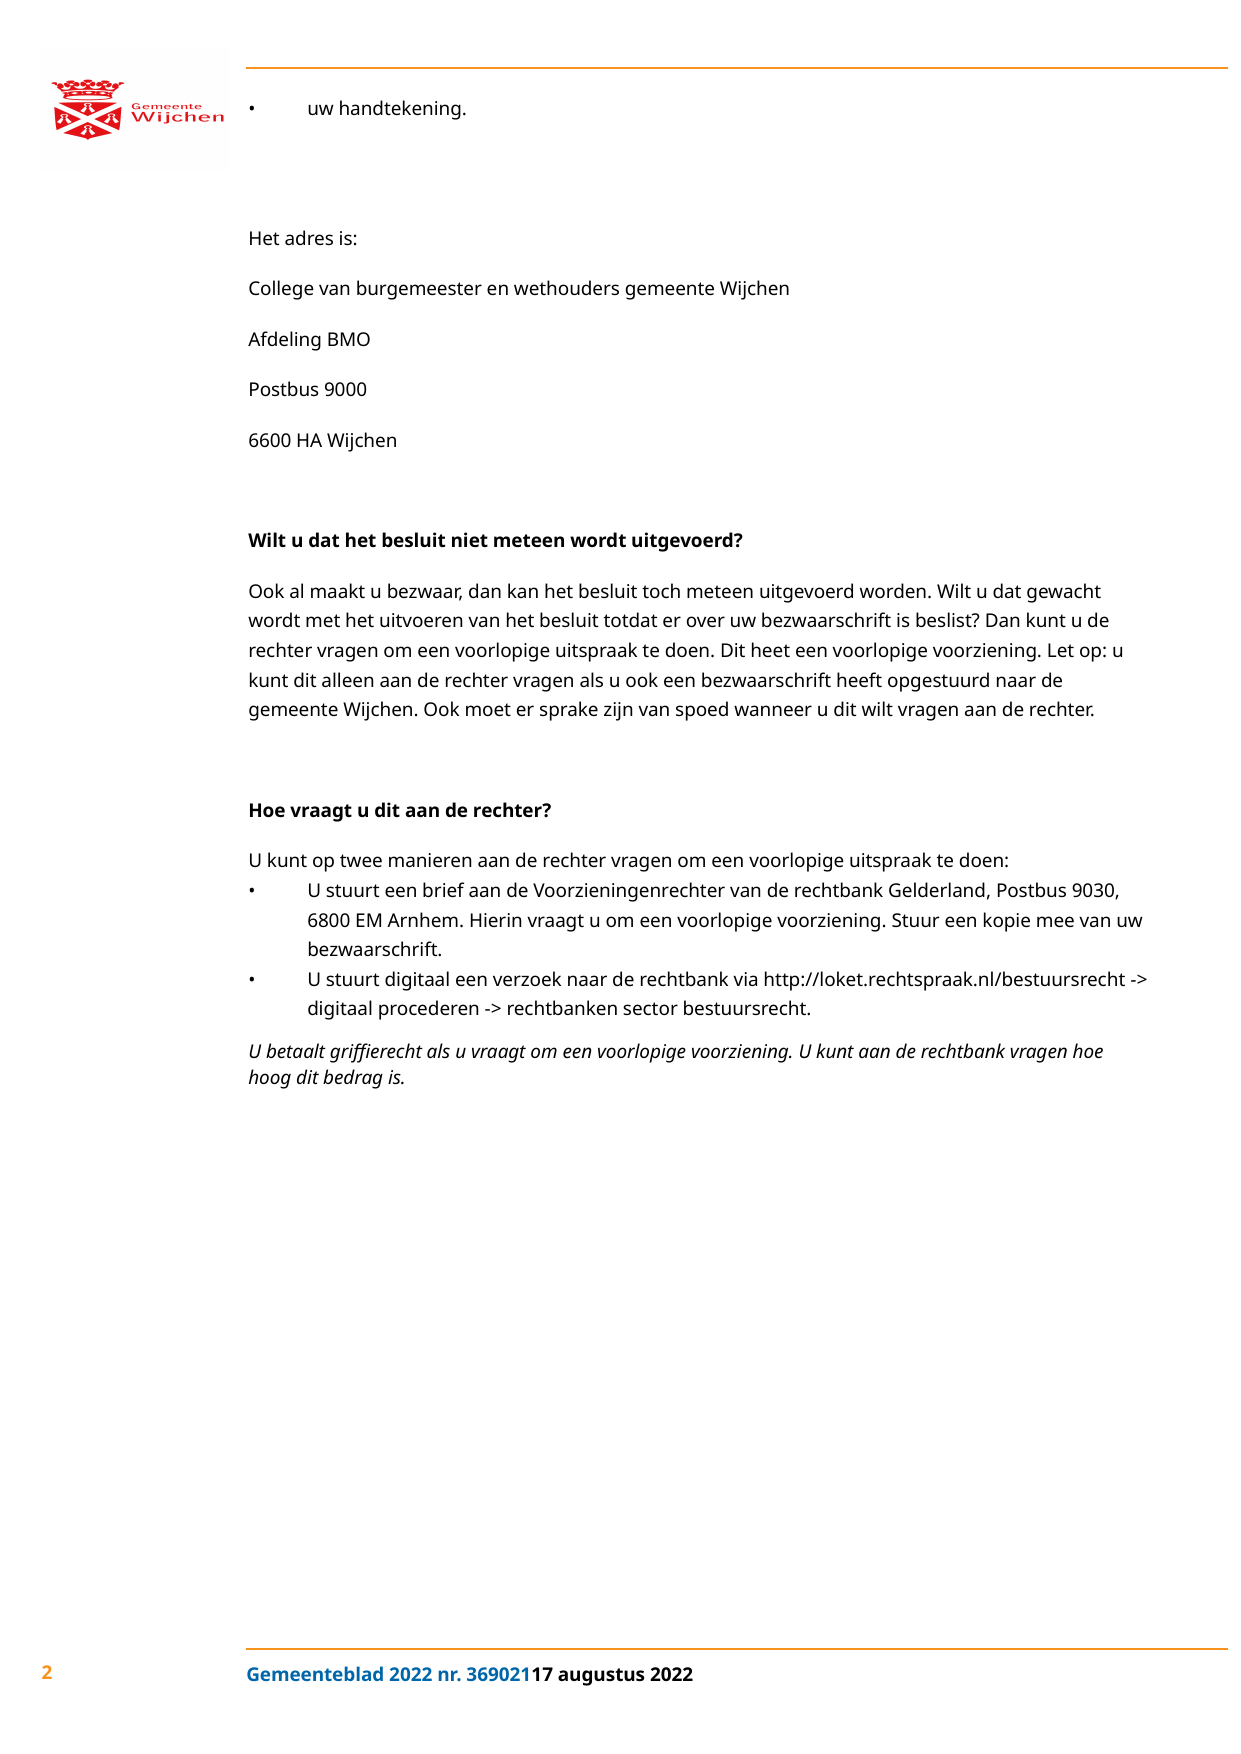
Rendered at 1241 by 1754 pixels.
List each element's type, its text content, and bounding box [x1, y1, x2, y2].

text U kunt op twee manieren aan de rechter vragen om een voorlopige uitspraak te doen: [248, 848, 1152, 873]
text U betaalt griffierecht als u vraagt om een voorlopige voorziening. U kunt aan de rechtbank vragen hoe hoog dit bedrag is. [248, 1039, 1152, 1090]
picture [41, 47, 231, 172]
text Het adres is: [248, 225, 1152, 251]
text Postbus 9000 [248, 376, 1152, 402]
text Wilt u dat het besluit niet meteen wordt uitgevoerd? [248, 528, 1152, 553]
list uw handtekening. [248, 95, 1152, 121]
text Ook al maakt u bezwaar, dan kan het besluit toch meteen uitgevoerd worden. Wilt u dat gewacht wordt met het uitvoeren van het besluit totdat er over uw bezwaarschrift is beslist? Dan kunt u de rechter vragen om een voorlopige uitspraak te doen. Dit heet een voorlopige voorziening. Let op: u kunt dit alleen aan de rechter vragen als u ook een bezwaarschrift heeft opgestuurd naar de gemeente Wijchen. Ook moet er sprake zijn van spoed wanneer u dit wilt vragen aan de rechter. [248, 578, 1152, 722]
text 6600 HA Wijchen [248, 427, 1152, 453]
text College van burgemeester en wethouders gemeente Wijchen [248, 276, 1152, 301]
text Hoe vraagt u dit aan de rechter? [248, 797, 1152, 823]
list U stuurt digitaal een verzoek naar de rechtbank via http://loket.rechtspraak.nl/bestuursrecht -> digitaal procederen -> rechtbanken sector bestuursrecht. [248, 966, 1152, 1021]
list U stuurt een brief aan de Voorzieningenrechter van de rechtbank Gelderland, Postbus 9030, 6800 EM Arnhem. Hierin vraagt u om een voorlopige voorziening. Stuur een kopie mee van uw bezwaarschrift. [248, 877, 1152, 962]
text Afdeling BMO [248, 326, 1152, 352]
